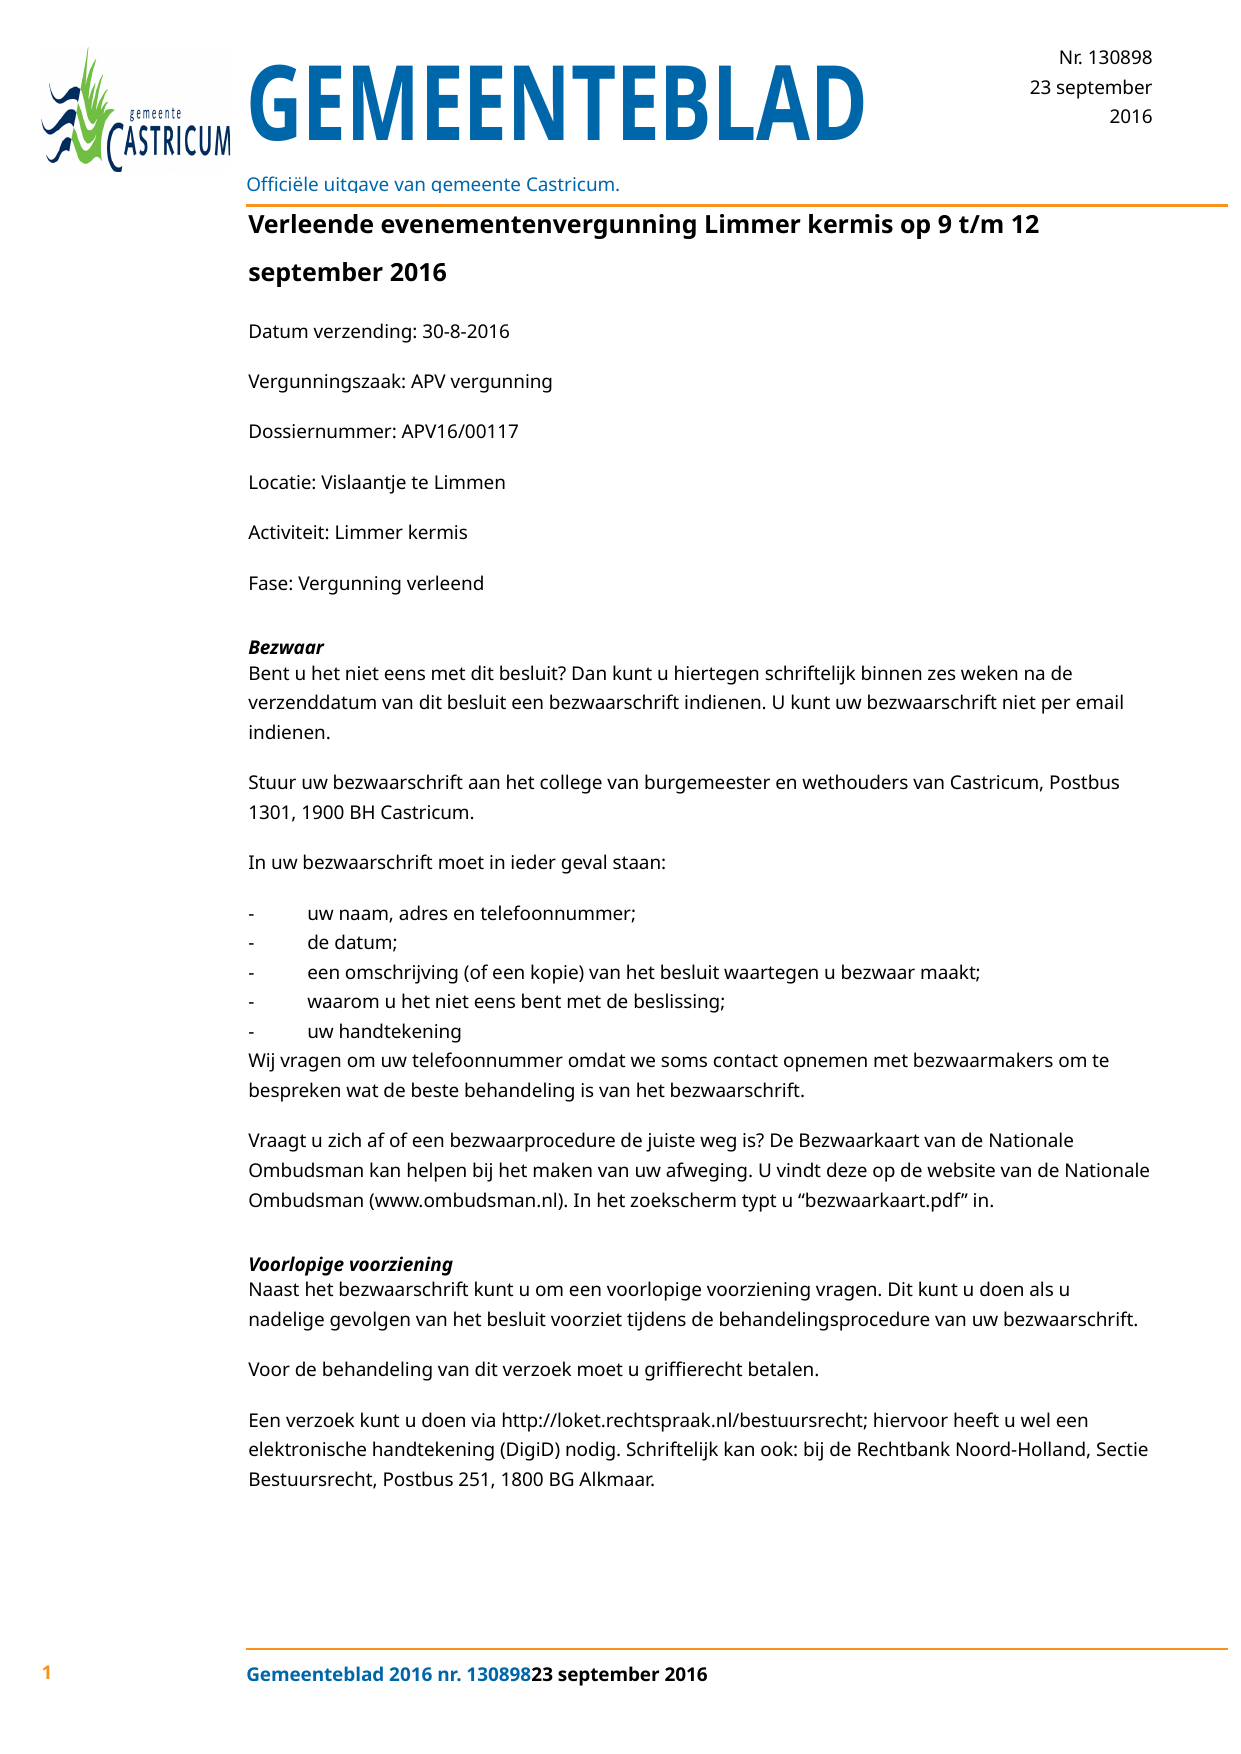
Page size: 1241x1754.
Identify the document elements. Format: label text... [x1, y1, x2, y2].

text Verleende evenementenvergunning Limmer kermis op 9 t/m 12 september 2016 [248, 207, 1152, 288]
text Locatie: Vislaantje te Limmen [248, 469, 1152, 495]
text Bezwaar [248, 634, 1152, 660]
text Voor de behandeling van dit verzoek moet u griffierecht betalen. [248, 1356, 1152, 1382]
text Datum verzending: 30-8-2016 [248, 318, 1152, 344]
text Stuur uw bezwaarschrift aan het college van burgemeester en wethouders van Castricum, Postbus 1301, 1900 BH Castricum. [248, 769, 1152, 824]
text Activiteit: Limmer kermis [248, 519, 1152, 545]
text Een verzoek kunt u doen via http://loket.rechtspraak.nl/bestuursrecht; hiervoor heeft u wel een elektronische handtekening (DigiD) nodig. Schriftelijk kan ook: bij de Rechtbank Noord-Holland, Sectie Bestuursrecht, Postbus 251, 1800 BG Alkmaar. [248, 1407, 1152, 1492]
text Vraagt u zich af of een bezwaarprocedure de juiste weg is? De Bezwaarkaart van de Nationale Ombudsman kan helpen bij het maken van uw afweging. U vindt deze op de website van de Nationale Ombudsman (www.ombudsman.nl). In het zoekscherm typt u “bezwaarkaart.pdf” in. [248, 1128, 1152, 1212]
text Vergunningszaak: APV vergunning [248, 368, 1152, 394]
text Wij vragen om uw telefoonnummer omdat we soms contact opnemen met bezwaarmakers om te bespreken wat de beste behandeling is van het bezwaarschrift. [248, 1048, 1152, 1103]
list een omschrijving (of een kopie) van het besluit waartegen u bezwaar maakt; [248, 959, 1152, 984]
text In uw bezwaarschrift moet in ieder geval staan: [248, 849, 1152, 875]
list de datum; [248, 929, 1152, 955]
text Bent u het niet eens met dit besluit? Dan kunt u hiertegen schriftelijk binnen zes weken na de verzenddatum van dit besluit een bezwaarschrift indienen. U kunt uw bezwaarschrift niet per email indienen. [248, 660, 1152, 744]
text Dossiernummer: APV16/00117 [248, 419, 1152, 444]
text Naast het bezwaarschrift kunt u om een voorlopige voorziening vragen. Dit kunt u doen als u nadelige gevolgen van het besluit voorziet tijdens de behandelingsprocedure van uw bezwaarschrift. [248, 1276, 1152, 1332]
list uw handtekening [248, 1018, 1152, 1044]
text Fase: Vergunning verleend [248, 570, 1152, 596]
list waarom u het niet eens bent met de beslissing; [248, 988, 1152, 1014]
picture [41, 47, 231, 172]
list uw naam, adres en telefoonnummer; [248, 900, 1152, 925]
text Voorlopige voorziening [248, 1251, 1152, 1276]
